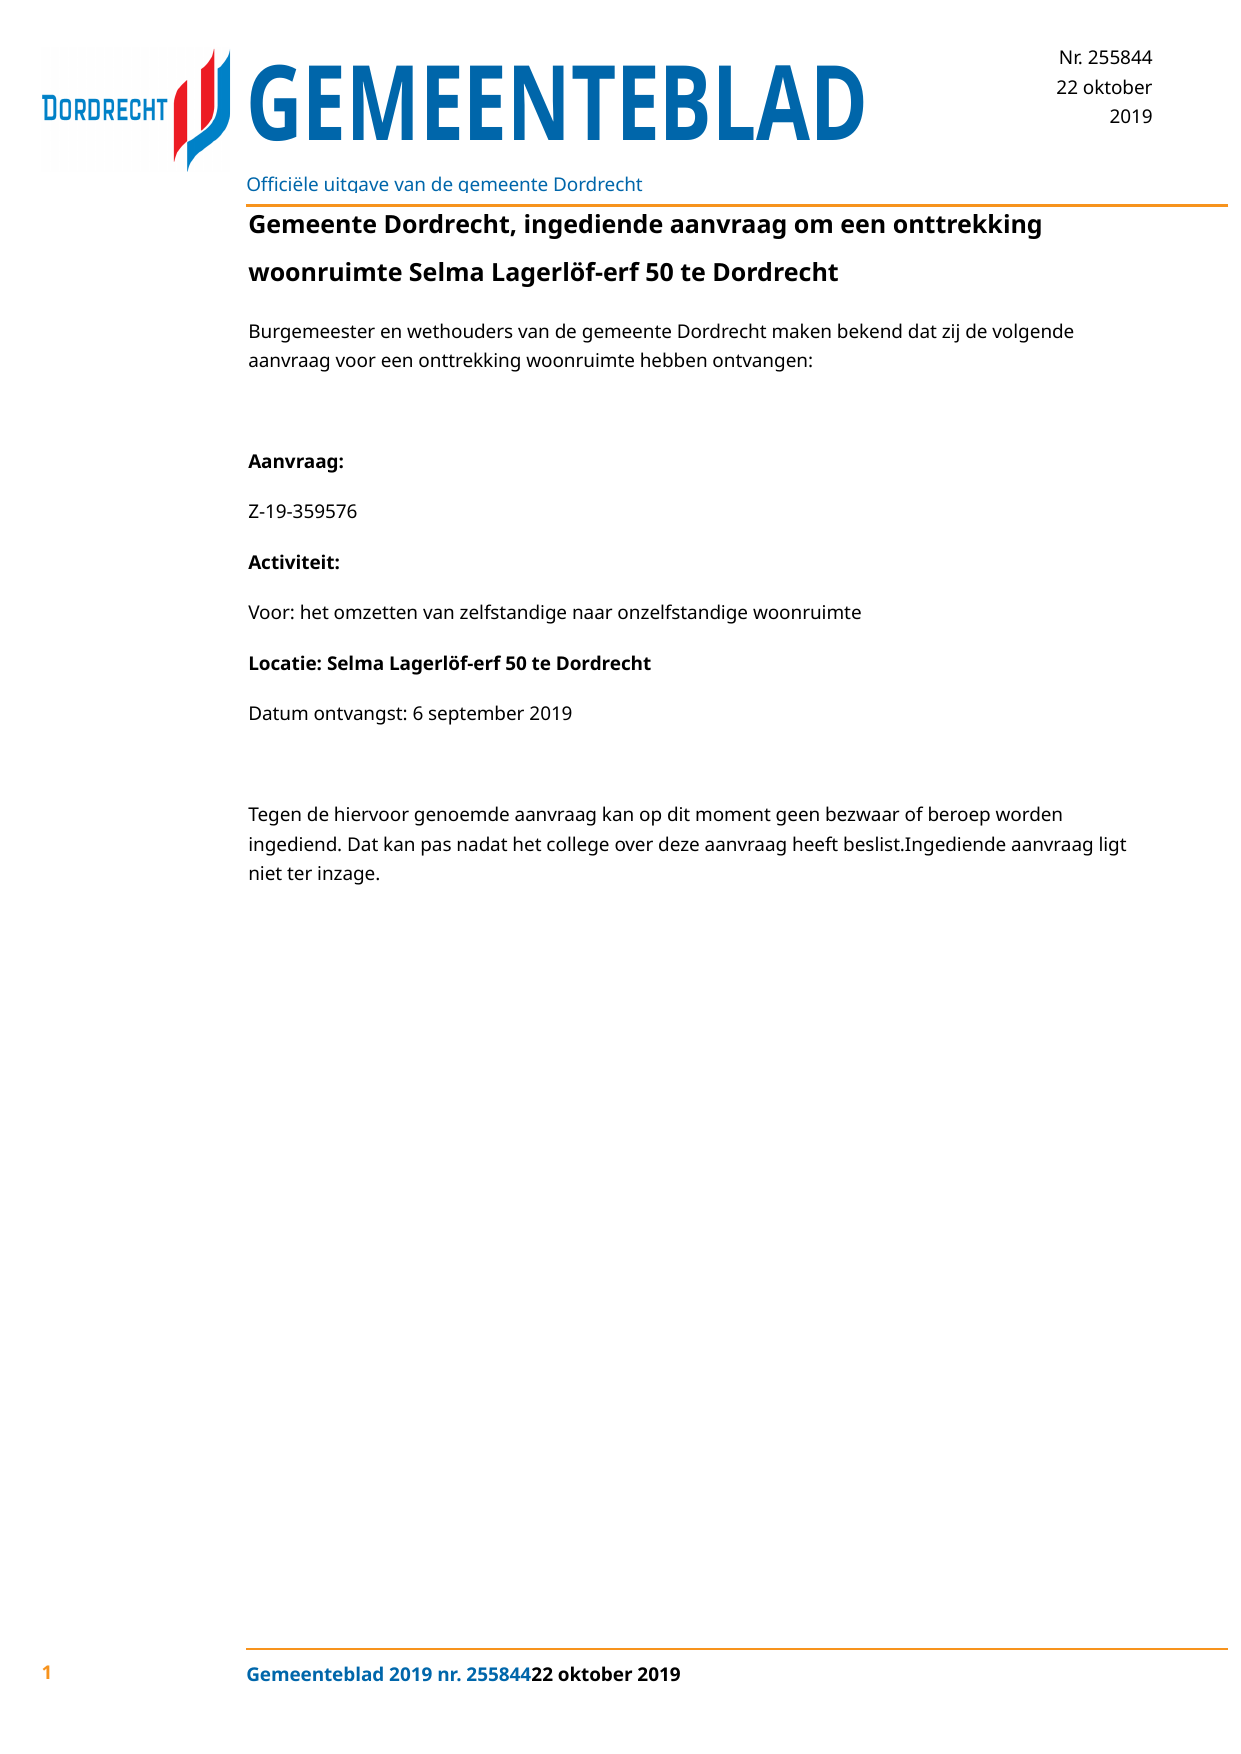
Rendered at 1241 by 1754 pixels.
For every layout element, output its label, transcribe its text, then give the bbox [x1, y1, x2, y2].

text Aanvraag: [248, 448, 1152, 474]
text Locatie: Selma Lagerlöf-erf 50 te Dordrecht [248, 650, 1152, 676]
text Datum ontvangst: 6 september 2019 [248, 700, 1152, 726]
text Z-19-359576 [248, 499, 1152, 524]
text Gemeente Dordrecht, ingediende aanvraag om een onttrekking woonruimte Selma Lagerlöf-erf 50 te Dordrecht [248, 207, 1152, 288]
picture [41, 47, 231, 172]
text Activiteit: [248, 549, 1152, 575]
text Tegen de hiervoor genoemde aanvraag kan op dit moment geen bezwaar of beroep worden ingediend. Dat kan pas nadat het college over deze aanvraag heeft beslist.Ingediende aanvraag ligt niet ter inzage. [248, 801, 1152, 886]
text Burgemeester en wethouders van de gemeente Dordrecht maken bekend dat zij de volgende aanvraag voor een onttrekking woonruimte hebben ontvangen: [248, 318, 1152, 373]
text Voor: het omzetten van zelfstandige naar onzelfstandige woonruimte [248, 599, 1152, 625]
